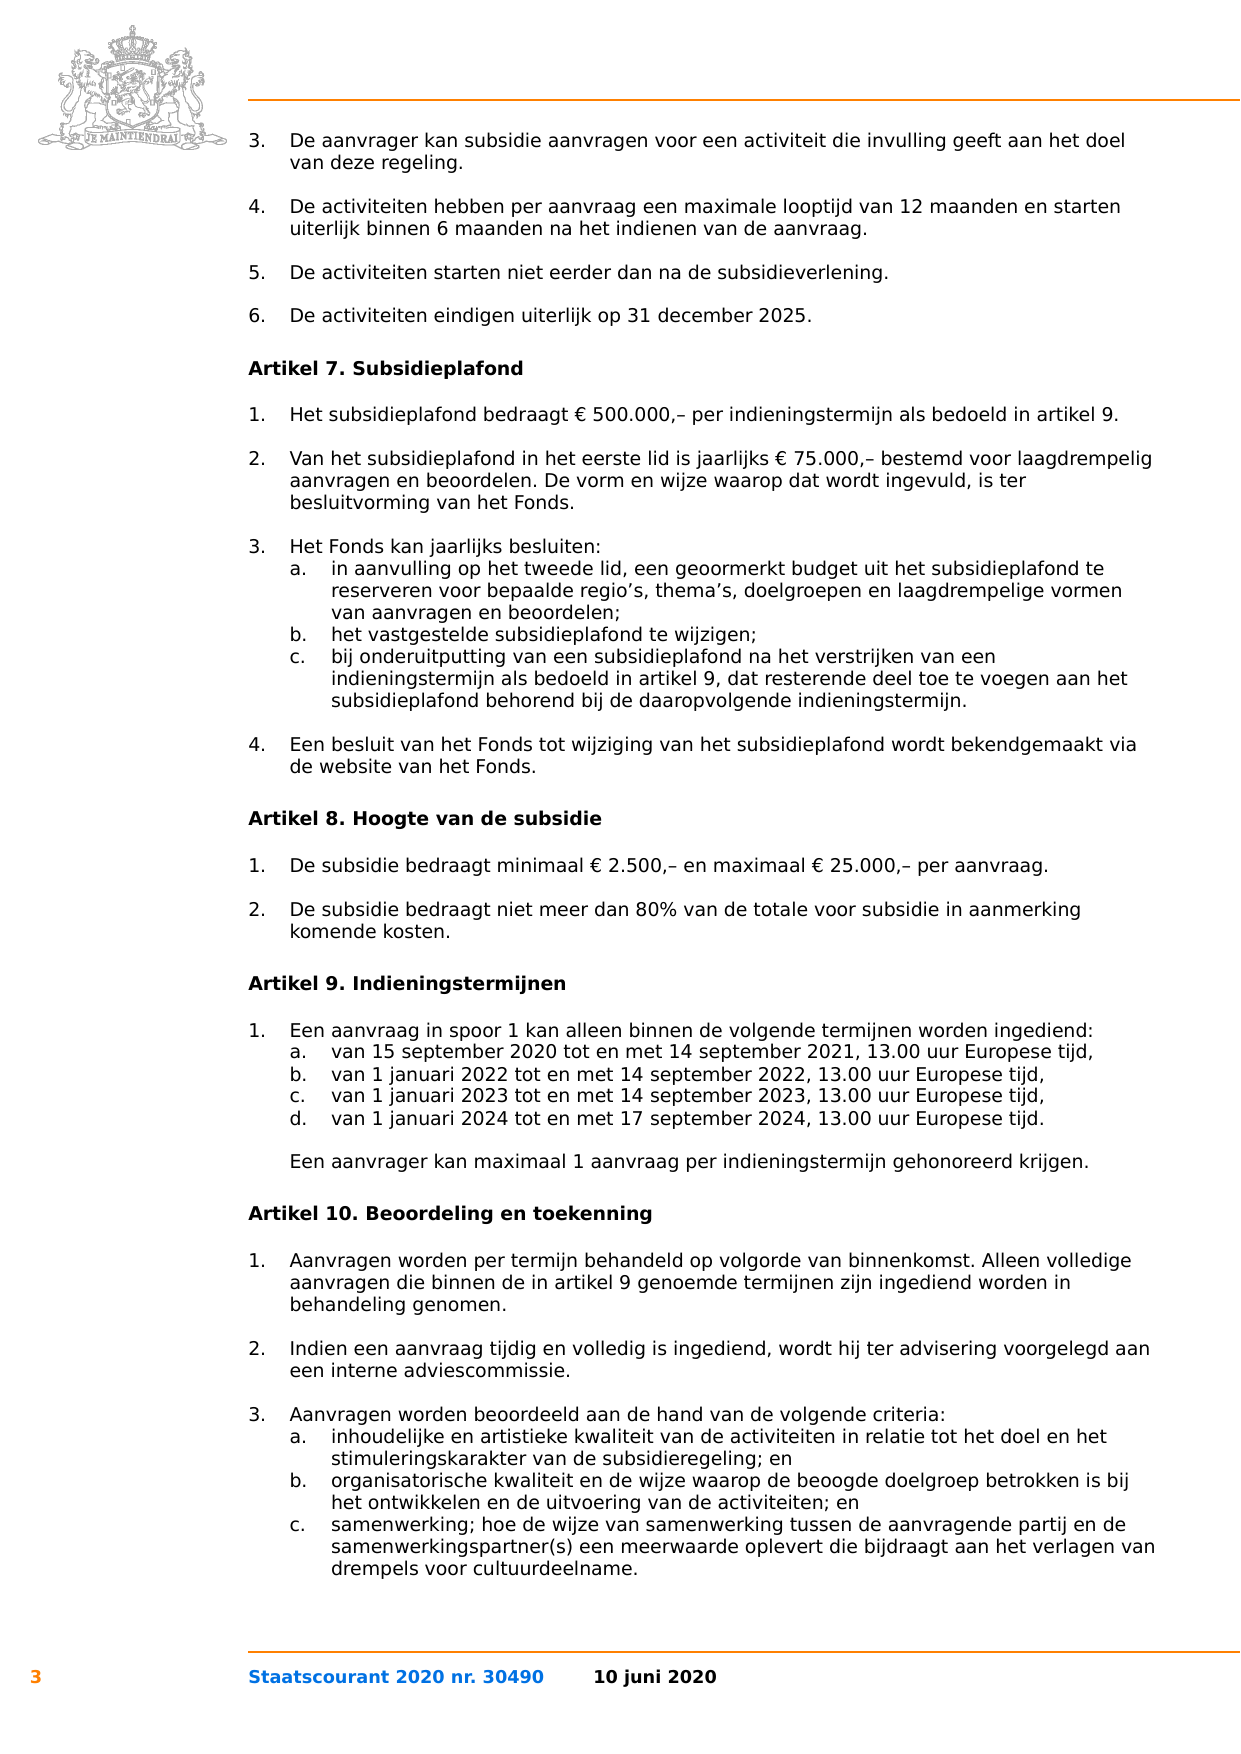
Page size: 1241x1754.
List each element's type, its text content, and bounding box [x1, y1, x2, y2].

text c. bij onderuitputting van een subsidieplafond na het verstrijken van een indieningstermijn als bedoeld in artikel 9, dat resterende deel toe te voegen aan het subsidieplafond behorend bij de daaropvolgende indieningstermijn. [289, 646, 1163, 712]
text d. van 1 januari 2024 tot en met 17 september 2024, 13.00 uur Europese tijd. [289, 1107, 1163, 1129]
text 1. Aanvragen worden per termijn behandeld op volgorde van binnenkomst. Alleen volledige aanvragen die binnen de in artikel 9 genoemde termijnen zijn ingediend worden in behandeling genomen. [248, 1250, 1163, 1316]
text 6. De activiteiten eindigen uiterlijk op 31 december 2025. [248, 305, 1163, 327]
text 5. De activiteiten starten niet eerder dan na de subsidieverlening. [248, 262, 1163, 283]
text 1. De subsidie bedraagt minimaal € 2.500,– en maximaal € 25.000,– per aanvraag. [248, 855, 1163, 877]
text c. van 1 januari 2023 tot en met 14 september 2023, 13.00 uur Europese tijd, [289, 1085, 1163, 1107]
text 2. De subsidie bedraagt niet meer dan 80% van de totale voor subsidie in aanmerking komende kosten. [248, 898, 1163, 942]
text 4. De activiteiten hebben per aanvraag een maximale looptijd van 12 maanden en starten uiterlijk binnen 6 maanden na het indienen van de aanvraag. [248, 196, 1163, 240]
text b. organisatorische kwaliteit en de wijze waarop de beoogde doelgroep betrokken is bij het ontwikkelen en de uitvoering van de activiteiten; en [289, 1470, 1163, 1514]
text a. van 15 september 2020 tot en met 14 september 2021, 13.00 uur Europese tijd, [289, 1041, 1163, 1063]
text a. inhoudelijke en artistieke kwaliteit van de activiteiten in relatie tot het doel en het stimuleringskarakter van de subsidieregeling; en [289, 1426, 1163, 1470]
text c. samenwerking; hoe de wijze van samenwerking tussen de aanvragende partij en de samenwerkingspartner(s) een meerwaarde oplevert die bijdraagt aan het verlagen van drempels voor cultuurdeelname. [289, 1514, 1163, 1580]
text 1. Het subsidieplafond bedraagt € 500.000,– per indieningstermijn als bedoeld in artikel 9. [248, 404, 1163, 426]
subtitle Artikel 8. Hoogte van de subsidie [248, 808, 1163, 830]
text 1. Een aanvraag in spoor 1 kan alleen binnen de volgende termijnen worden ingediend: [248, 1019, 1163, 1041]
text 2. Indien een aanvraag tijdig en volledig is ingediend, wordt hij ter advisering voorgelegd aan een interne adviescommissie. [248, 1338, 1163, 1382]
text Een aanvrager kan maximaal 1 aanvraag per indieningstermijn gehonoreerd krijgen. [248, 1151, 1163, 1173]
text b. van 1 januari 2022 tot en met 14 september 2022, 13.00 uur Europese tijd, [289, 1063, 1163, 1085]
text b. het vastgestelde subsidieplafond te wijzigen; [289, 624, 1163, 646]
text a. in aanvulling op het tweede lid, een geoormerkt budget uit het subsidieplafond te reserveren voor bepaalde regio’s, thema’s, doelgroepen en laagdrempelige vormen van aanvragen en beoordelen; [289, 558, 1163, 624]
text 3. De aanvrager kan subsidie aanvragen voor een activiteit die invulling geeft aan het doel van deze regeling. [248, 130, 1163, 174]
text 2. Van het subsidieplafond in het eerste lid is jaarlijks € 75.000,– bestemd voor laagdrempelig aanvragen en beoordelen. De vorm en wijze waarop dat wordt ingevuld, is ter besluitvorming van het Fonds. [248, 448, 1163, 514]
text 3. Aanvragen worden beoordeeld aan de hand van de volgende criteria: [248, 1404, 1163, 1426]
picture [38, 25, 227, 150]
text 4. Een besluit van het Fonds tot wijziging van het subsidieplafond wordt bekendgemaakt via de website van het Fonds. [248, 734, 1163, 778]
subtitle Artikel 9. Indieningstermijnen [248, 972, 1163, 994]
subtitle Artikel 10. Beoordeling en toekenning [248, 1203, 1163, 1225]
text 3. Het Fonds kan jaarlijks besluiten: [248, 536, 1163, 558]
subtitle Artikel 7. Subsidieplafond [248, 357, 1163, 379]
